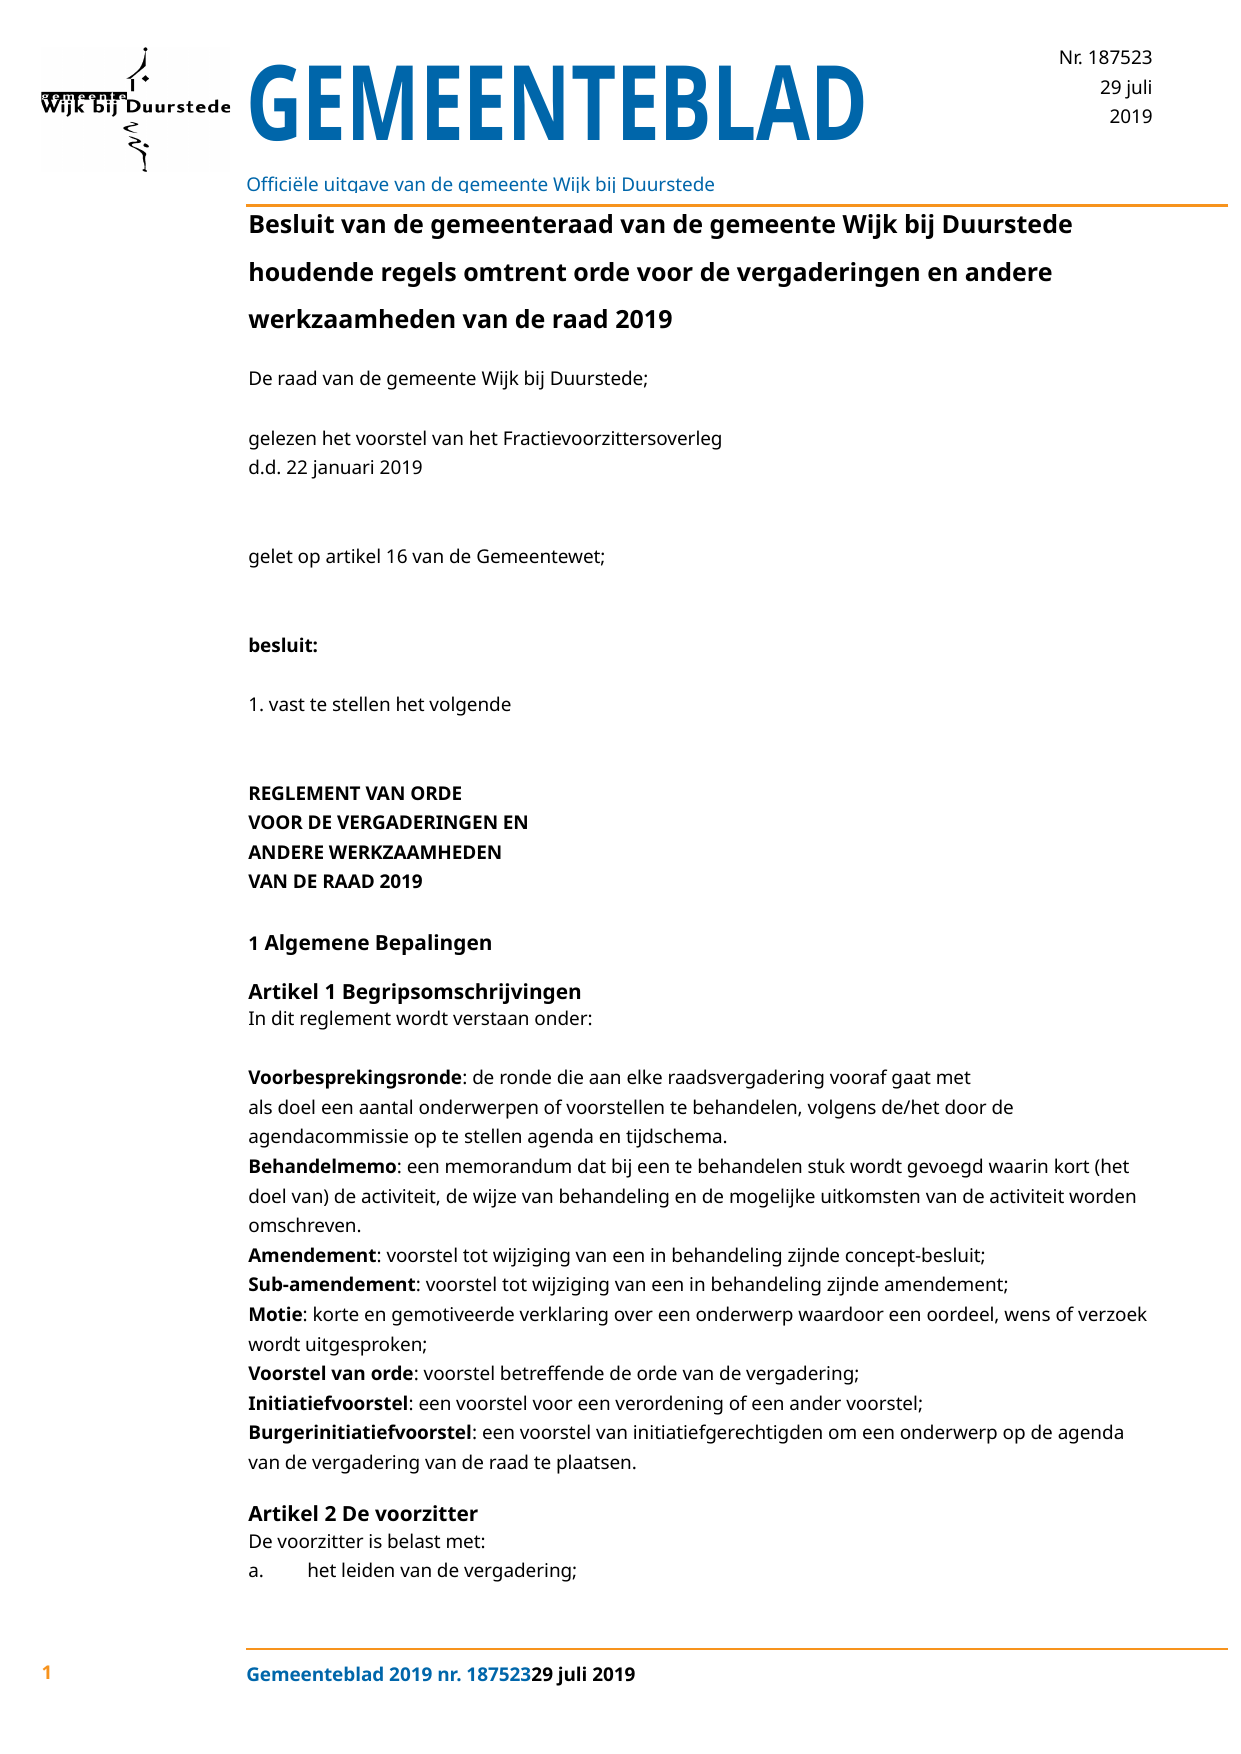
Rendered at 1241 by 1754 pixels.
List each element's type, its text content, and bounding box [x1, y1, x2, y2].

text gelet op artikel 16 van de Gemeentewet; [248, 543, 1152, 569]
text Voorbesprekingsronde: de ronde die aan elke raadsvergadering vooraf gaat met [248, 1064, 1152, 1090]
text Burgerinitiatiefvoorstel: een voorstel van initiatiefgerechtigden om een onderwerp op de agenda van de vergadering van de raad te plaatsen. [248, 1419, 1152, 1475]
text REGLEMENT VAN ORDE [248, 780, 1152, 805]
text De raad van de gemeente Wijk bij Duurstede; [248, 366, 1152, 391]
text Artikel 2 De voorzitter [248, 1499, 1152, 1528]
list het leiden van de vergadering; [248, 1557, 1152, 1583]
text Behandelmemo: een memorandum dat bij een te behandelen stuk wordt gevoegd waarin kort (het doel van) de activiteit, de wijze van behandeling en de mogelijke uitkomsten van de activiteit worden omschreven. [248, 1153, 1152, 1238]
text VOOR DE VERGADERINGEN EN [248, 809, 1152, 835]
picture [41, 47, 231, 172]
text Motie: korte en gemotiveerde verklaring over een onderwerp waardoor een oordeel, wens of verzoek wordt uitgesproken; [248, 1301, 1152, 1356]
text De voorzitter is belast met: [248, 1528, 1152, 1554]
text 1. vast te stellen het volgende [248, 691, 1152, 717]
text Initiatiefvoorstel: een voorstel voor een verordening of een ander voorstel; [248, 1390, 1152, 1416]
text Besluit van de gemeenteraad van de gemeente Wijk bij Duurstede houdende regels omtrent orde voor de vergaderingen en andere werkzaamheden van de raad 2019 [248, 207, 1152, 336]
text 1 Algemene Bepalingen [248, 928, 1152, 956]
text In dit reglement wordt verstaan onder: [248, 1005, 1152, 1031]
text Amendement: voorstel tot wijziging van een in behandeling zijnde concept-besluit; [248, 1242, 1152, 1268]
text als doel een aantal onderwerpen of voorstellen te behandelen, volgens de/het door de agendacommissie op te stellen agenda en tijdschema. [248, 1094, 1152, 1149]
text besluit: [248, 632, 1152, 657]
text ANDERE WERKZAAMHEDEN [248, 839, 1152, 864]
text Sub-amendement: voorstel tot wijziging van een in behandeling zijnde amendement; [248, 1272, 1152, 1297]
text d.d. 22 januari 2019 [248, 454, 1152, 480]
text Artikel 1 Begripsomschrijvingen [248, 977, 1152, 1005]
text VAN DE RAAD 2019 [248, 868, 1152, 894]
text gelezen het voorstel van het Fractievoorzittersoverleg [248, 425, 1152, 450]
text Voorstel van orde: voorstel betreffende de orde van de vergadering; [248, 1360, 1152, 1386]
